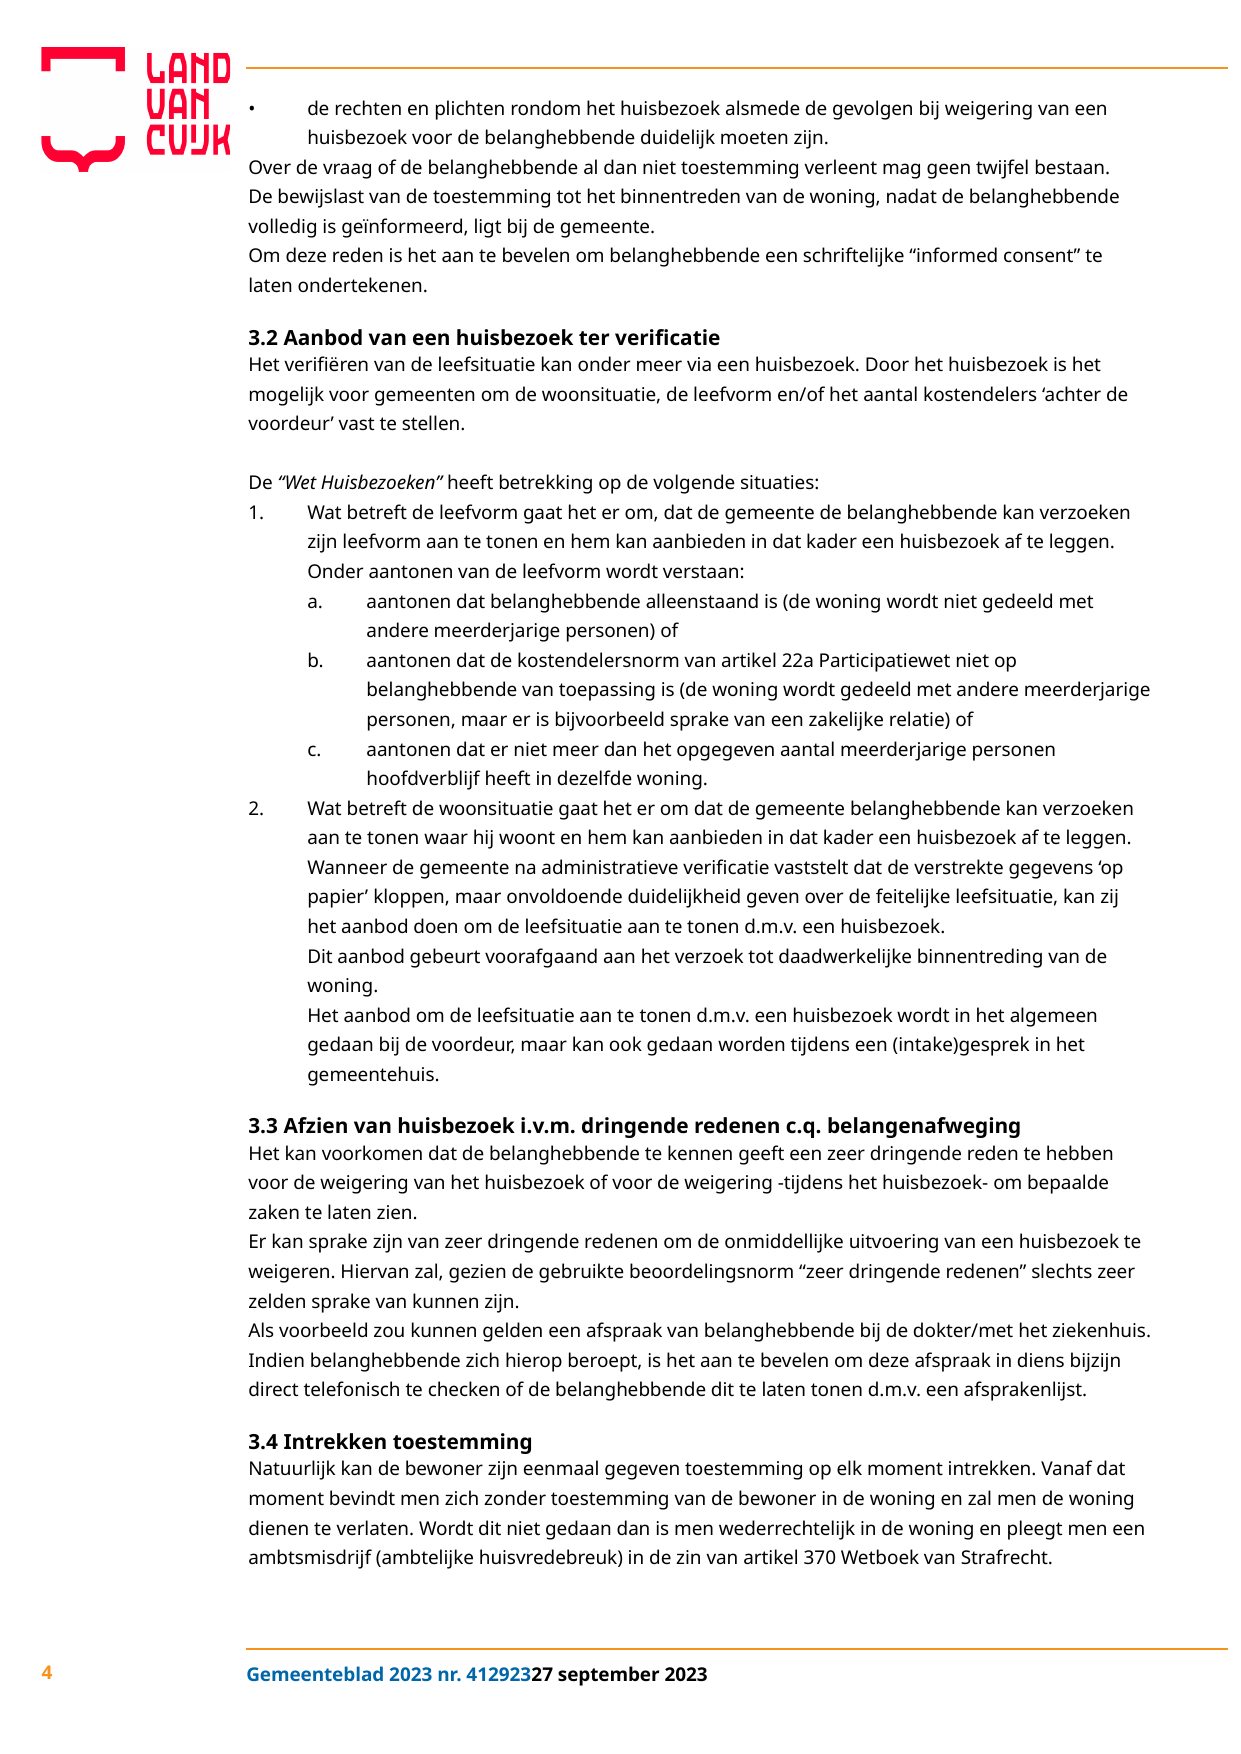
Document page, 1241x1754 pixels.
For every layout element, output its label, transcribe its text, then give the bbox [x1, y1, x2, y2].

list Het aanbod om de leefsituatie aan te tonen d.m.v. een huisbezoek wordt in het algemeen gedaan bij de voordeur, maar kan ook gedaan worden tijdens een (intake)gesprek in het gemeentehuis. [248, 1002, 1152, 1087]
text 3.3 Afzien van huisbezoek i.v.m. dringende redenen c.q. belangenafweging [248, 1112, 1152, 1140]
text Er kan sprake zijn van zeer dringende redenen om de onmiddellijke uitvoering van een huisbezoek te weigeren. Hiervan zal, gezien de gebruikte beoordelingsnorm “zeer dringende redenen” slechts zeer zelden sprake van kunnen zijn. [248, 1229, 1152, 1314]
text Natuurlijk kan de bewoner zijn eenmaal gegeven toestemming op elk moment intrekken. Vanaf dat moment bevindt men zich zonder toestemming van de bewoner in de woning en zal men de woning dienen te verlaten. Wordt dit niet gedaan dan is men wederrechtelijk in de woning en pleegt men een ambtsmisdrijf (ambtelijke huisvredebreuk) in de zin van artikel 370 Wetboek van Strafrecht. [248, 1456, 1152, 1570]
list Wat betreft de woonsituatie gaat het er om dat de gemeente belanghebbende kan verzoeken aan te tonen waar hij woont en hem kan aanbieden in dat kader een huisbezoek af te leggen. [248, 795, 1152, 850]
text 3.4 Intrekken toestemming [248, 1427, 1152, 1456]
list aantonen dat er niet meer dan het opgegeven aantal meerderjarige personen hoofdverblijf heeft in dezelfde woning. [307, 736, 1152, 791]
list Dit aanbod gebeurt voorafgaand aan het verzoek tot daadwerkelijke binnentreding van de woning. [248, 943, 1152, 998]
text 3.2 Aanbod van een huisbezoek ter verificatie [248, 323, 1152, 351]
text Om deze reden is het aan te bevelen om belanghebbende een schriftelijke “informed consent” te laten ondertekenen. [248, 243, 1152, 298]
text Het kan voorkomen dat de belanghebbende te kennen geeft een zeer dringende reden te hebben voor de weigering van het huisbezoek of voor de weigering -tijdens het huisbezoek- om bepaalde zaken te laten zien. [248, 1140, 1152, 1225]
text Over de vraag of de belanghebbende al dan niet toestemming verleent mag geen twijfel bestaan. [248, 154, 1152, 180]
list aantonen dat belanghebbende alleenstaand is (de woning wordt niet gedeeld met andere meerderjarige personen) of [307, 588, 1152, 643]
text De “Wet Huisbezoeken” heeft betrekking op de volgende situaties: [248, 469, 1152, 495]
list de rechten en plichten rondom het huisbezoek alsmede de gevolgen bij weigering van een huisbezoek voor de belanghebbende duidelijk moeten zijn. [248, 95, 1152, 150]
picture [41, 47, 231, 172]
list aantonen dat de kostendelersnorm van artikel 22a Participatiewet niet op belanghebbende van toepassing is (de woning wordt gedeeld met andere meerderjarige personen, maar er is bijvoorbeeld sprake van een zakelijke relatie) of [307, 647, 1152, 732]
text Het verifiëren van de leefsituatie kan onder meer via een huisbezoek. Door het huisbezoek is het mogelijk voor gemeenten om de woonsituatie, de leefvorm en/of het aantal kostendelers ‘achter de voordeur’ vast te stellen. [248, 351, 1152, 436]
list Wanneer de gemeente na administratieve verificatie vaststelt dat de verstrekte gegevens ‘op papier’ kloppen, maar onvoldoende duidelijkheid geven over de feitelijke leefsituatie, kan zij het aanbod doen om de leefsituatie aan te tonen d.m.v. een huisbezoek. [248, 854, 1152, 939]
list Wat betreft de leefvorm gaat het er om, dat de gemeente de belanghebbende kan verzoeken zijn leefvorm aan te tonen en hem kan aanbieden in dat kader een huisbezoek af te leggen. Onder aantonen van de leefvorm wordt verstaan: [248, 499, 1152, 584]
text De bewijslast van de toestemming tot het binnentreden van de woning, nadat de belanghebbende volledig is geïnformeerd, ligt bij de gemeente. [248, 183, 1152, 239]
text Als voorbeeld zou kunnen gelden een afspraak van belanghebbende bij de dokter/met het ziekenhuis. Indien belanghebbende zich hierop beroept, is het aan te bevelen om deze afspraak in diens bijzijn direct telefonisch te checken of de belanghebbende dit te laten tonen d.m.v. een afsprakenlijst. [248, 1317, 1152, 1402]
